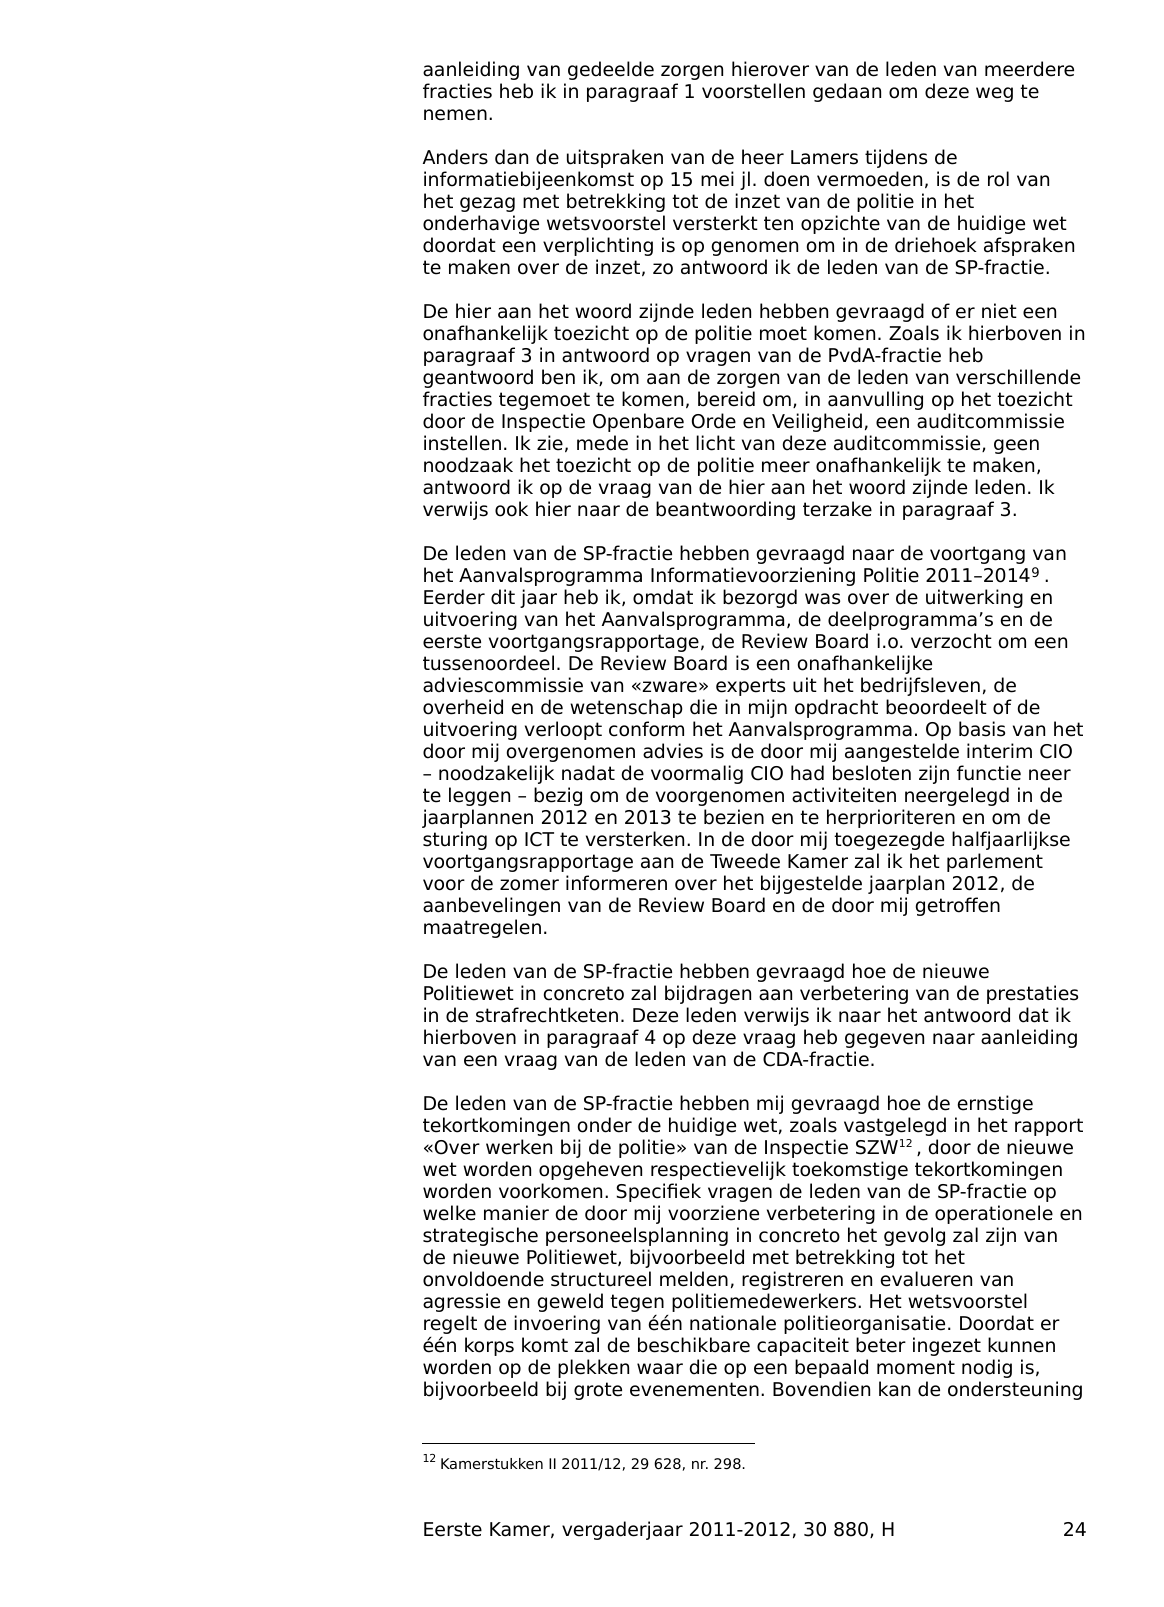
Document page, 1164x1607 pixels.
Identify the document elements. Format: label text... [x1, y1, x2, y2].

text De hier aan het woord zijnde leden hebben gevraagd of er niet een onafhankelijk toezicht op de politie moet komen. Zoals ik hierboven in paragraaf 3 in antwoord op vragen van de PvdA-fractie heb geantwoord ben ik, om aan de zorgen van de leden van verschillende fracties tegemoet te komen, bereid om, in aanvulling op het toezicht door de Inspectie Openbare Orde en Veiligheid, een auditcommissie instellen. Ik zie, mede in het licht van deze auditcommissie, geen noodzaak het toezicht op de politie meer onafhankelijk te maken, antwoord ik op de vraag van de hier aan het woord zijnde leden. Ik verwijs ook hier naar de beantwoording terzake in paragraaf 3. [422, 301, 1087, 521]
text De leden van de SP-fractie hebben mij gevraagd hoe de ernstige tekortkomingen onder de huidige wet, zoals vastgelegd in het rapport «Over werken bij de politie» van de Inspectie SZW, door de nieuwe wet worden opgeheven respectievelijk toekomstige tekortkomingen worden voorkomen. Specifiek vragen de leden van de SP-fractie op welke manier de door mij voorziene verbetering in de operationele en strategische personeelsplanning in concreto het gevolg zal zijn van de nieuwe Politiewet, bijvoorbeeld met betrekking tot het onvoldoende structureel melden, registreren en evalueren van agressie en geweld tegen politiemedewerkers. Het wetsvoorstel regelt de invoering van één nationale politieorganisatie. Doordat er één korps komt zal de beschikbare capaciteit beter ingezet kunnen worden op de plekken waar die op een bepaald moment nodig is, bijvoorbeeld bij grote evenementen. Bovendien kan de ondersteuning [422, 1093, 1087, 1401]
text aanleiding van gedeelde zorgen hierover van de leden van meerdere fracties heb ik in paragraaf 1 voorstellen gedaan om deze weg te nemen. [422, 59, 1087, 125]
text De leden van de SP-fractie hebben gevraagd hoe de nieuwe Politiewet in concreto zal bijdragen aan verbetering van de prestaties in de strafrechtketen. Deze leden verwijs ik naar het antwoord dat ik hierboven in paragraaf 4 op deze vraag heb gegeven naar aanleiding van een vraag van de leden van de CDA-fractie. [422, 961, 1087, 1071]
text Kamerstukken II 2011/12, 29 628, nr. 298. [422, 1452, 1087, 1474]
text De leden van de SP-fractie hebben gevraagd naar de voortgang van het Aanvalsprogramma Informatievoorziening Politie 2011–20149. Eerder dit jaar heb ik, omdat ik bezorgd was over de uitwerking en uitvoering van het Aanvalsprogramma, de deelprogramma’s en de eerste voortgangsrapportage, de Review Board i.o. verzocht om een tussenoordeel. De Review Board is een onafhankelijke adviescommissie van «zware» experts uit het bedrijfsleven, de overheid en de wetenschap die in mijn opdracht beoordeelt of de uitvoering verloopt conform het Aanvalsprogramma. Op basis van het door mij overgenomen advies is de door mij aangestelde interim CIO – noodzakelijk nadat de voormalig CIO had besloten zijn functie neer te leggen – bezig om de voorgenomen activiteiten neergelegd in de jaarplannen 2012 en 2013 te bezien en te herprioriteren en om de sturing op ICT te versterken. In de door mij toegezegde halfjaarlijkse voortgangsrapportage aan de Tweede Kamer zal ik het parlement voor de zomer informeren over het bijgestelde jaarplan 2012, de aanbevelingen van de Review Board en de door mij getroffen maatregelen. [422, 543, 1087, 939]
text Anders dan de uitspraken van de heer Lamers tijdens de informatiebijeenkomst op 15 mei jl. doen vermoeden, is de rol van het gezag met betrekking tot de inzet van de politie in het onderhavige wetsvoorstel versterkt ten opzichte van de huidige wet doordat een verplichting is op genomen om in de driehoek afspraken te maken over de inzet, zo antwoord ik de leden van de SP-fractie. [422, 147, 1087, 279]
